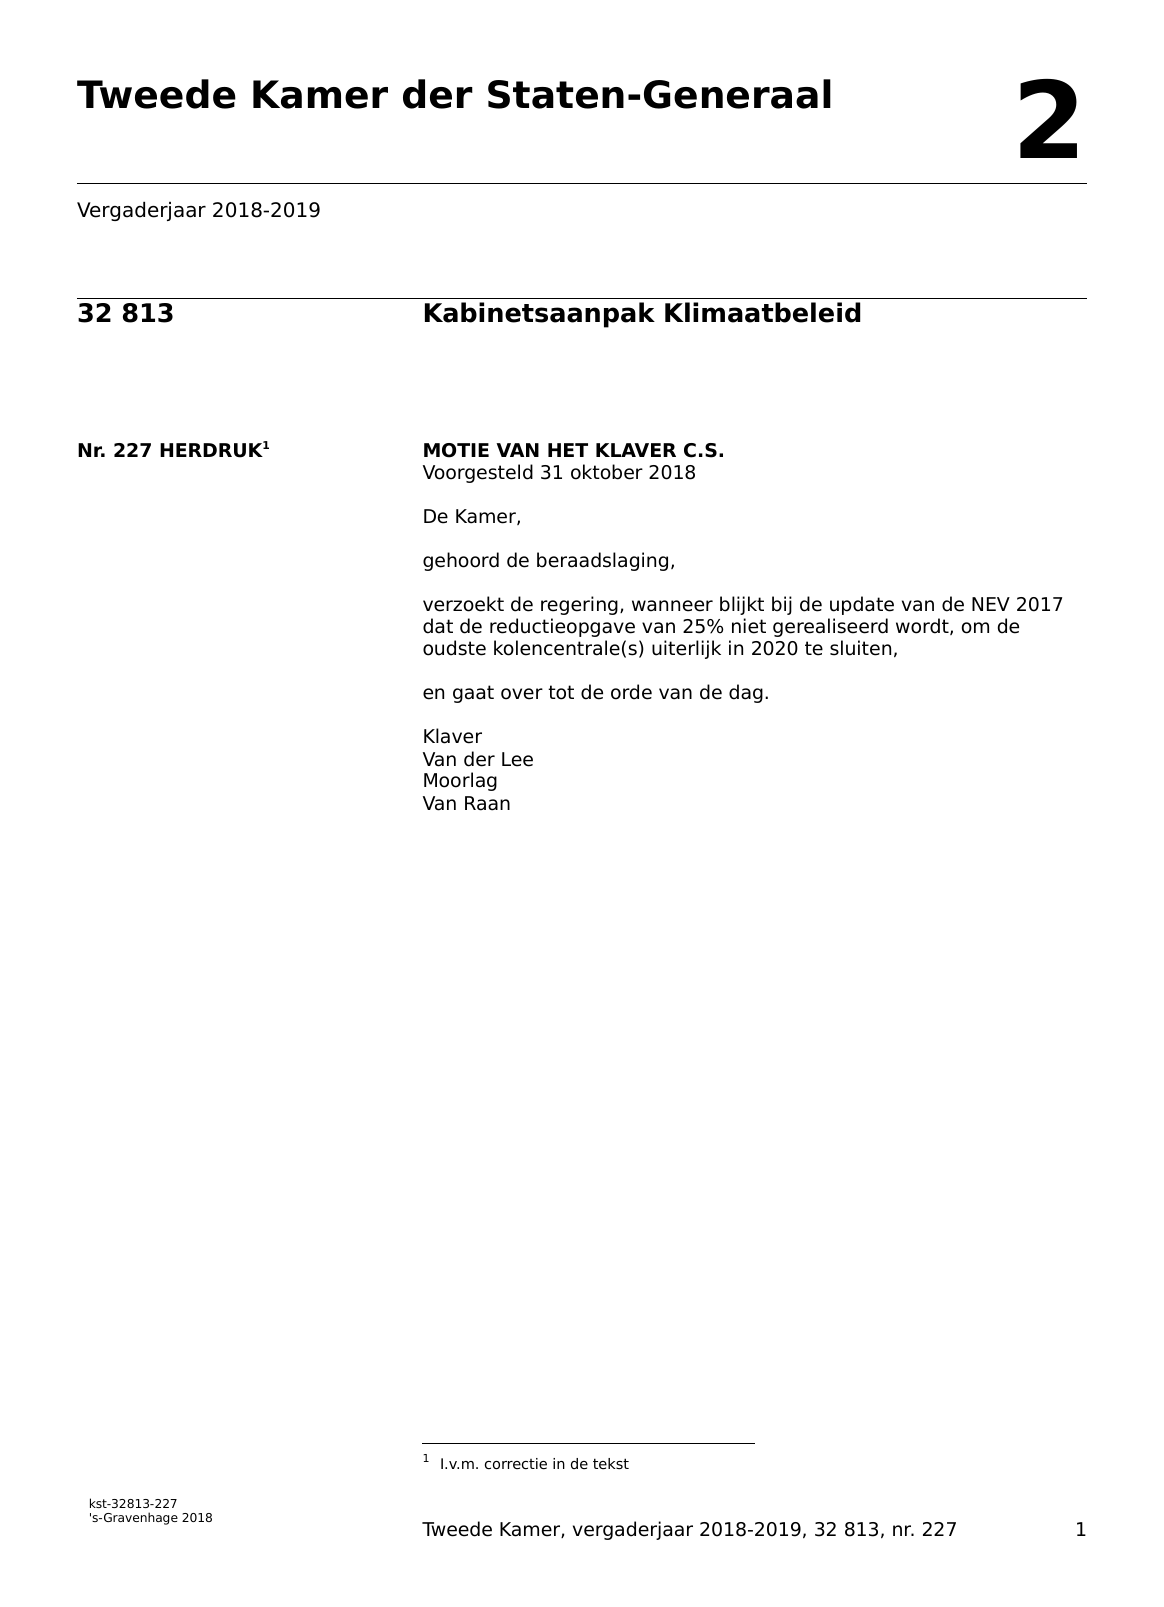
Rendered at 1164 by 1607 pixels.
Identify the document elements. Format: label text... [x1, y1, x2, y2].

text 's-Gravenhage 2018 [88, 1511, 323, 1525]
table_header Tweede Kamer der Staten-Generaal [77, 59, 886, 183]
text Van Raan [422, 792, 1087, 814]
table_header 2 [886, 59, 1087, 183]
subtitle Nr. 227 HERDRUK MOTIE VAN HET KLAVER C.S. [77, 440, 1087, 462]
text Moorlag [422, 770, 1087, 792]
table_cell Vergaderjaar 2018-2019 [77, 184, 1087, 298]
text gehoord de beraadslaging, [422, 550, 1087, 572]
text De Kamer, [422, 506, 1087, 528]
subtitle 32 813 Kabinetsaanpak Klimaatbeleid [77, 299, 1087, 329]
text en gaat over tot de orde van de dag. [422, 682, 1087, 704]
text Voorgesteld 31 oktober 2018 [422, 462, 1087, 484]
text kst-32813-227 [88, 1497, 323, 1511]
text verzoekt de regering, wanneer blijkt bij de update van de NEV 2017 dat de reductieopgave van 25% niet gerealiseerd wordt, om de oudste kolencentrale(s) uiterlijk in 2020 te sluiten, [422, 594, 1087, 660]
text I.v.m. correctie in de tekst [422, 1452, 1087, 1474]
text Klaver [422, 726, 1087, 748]
text Van der Lee [422, 748, 1087, 770]
